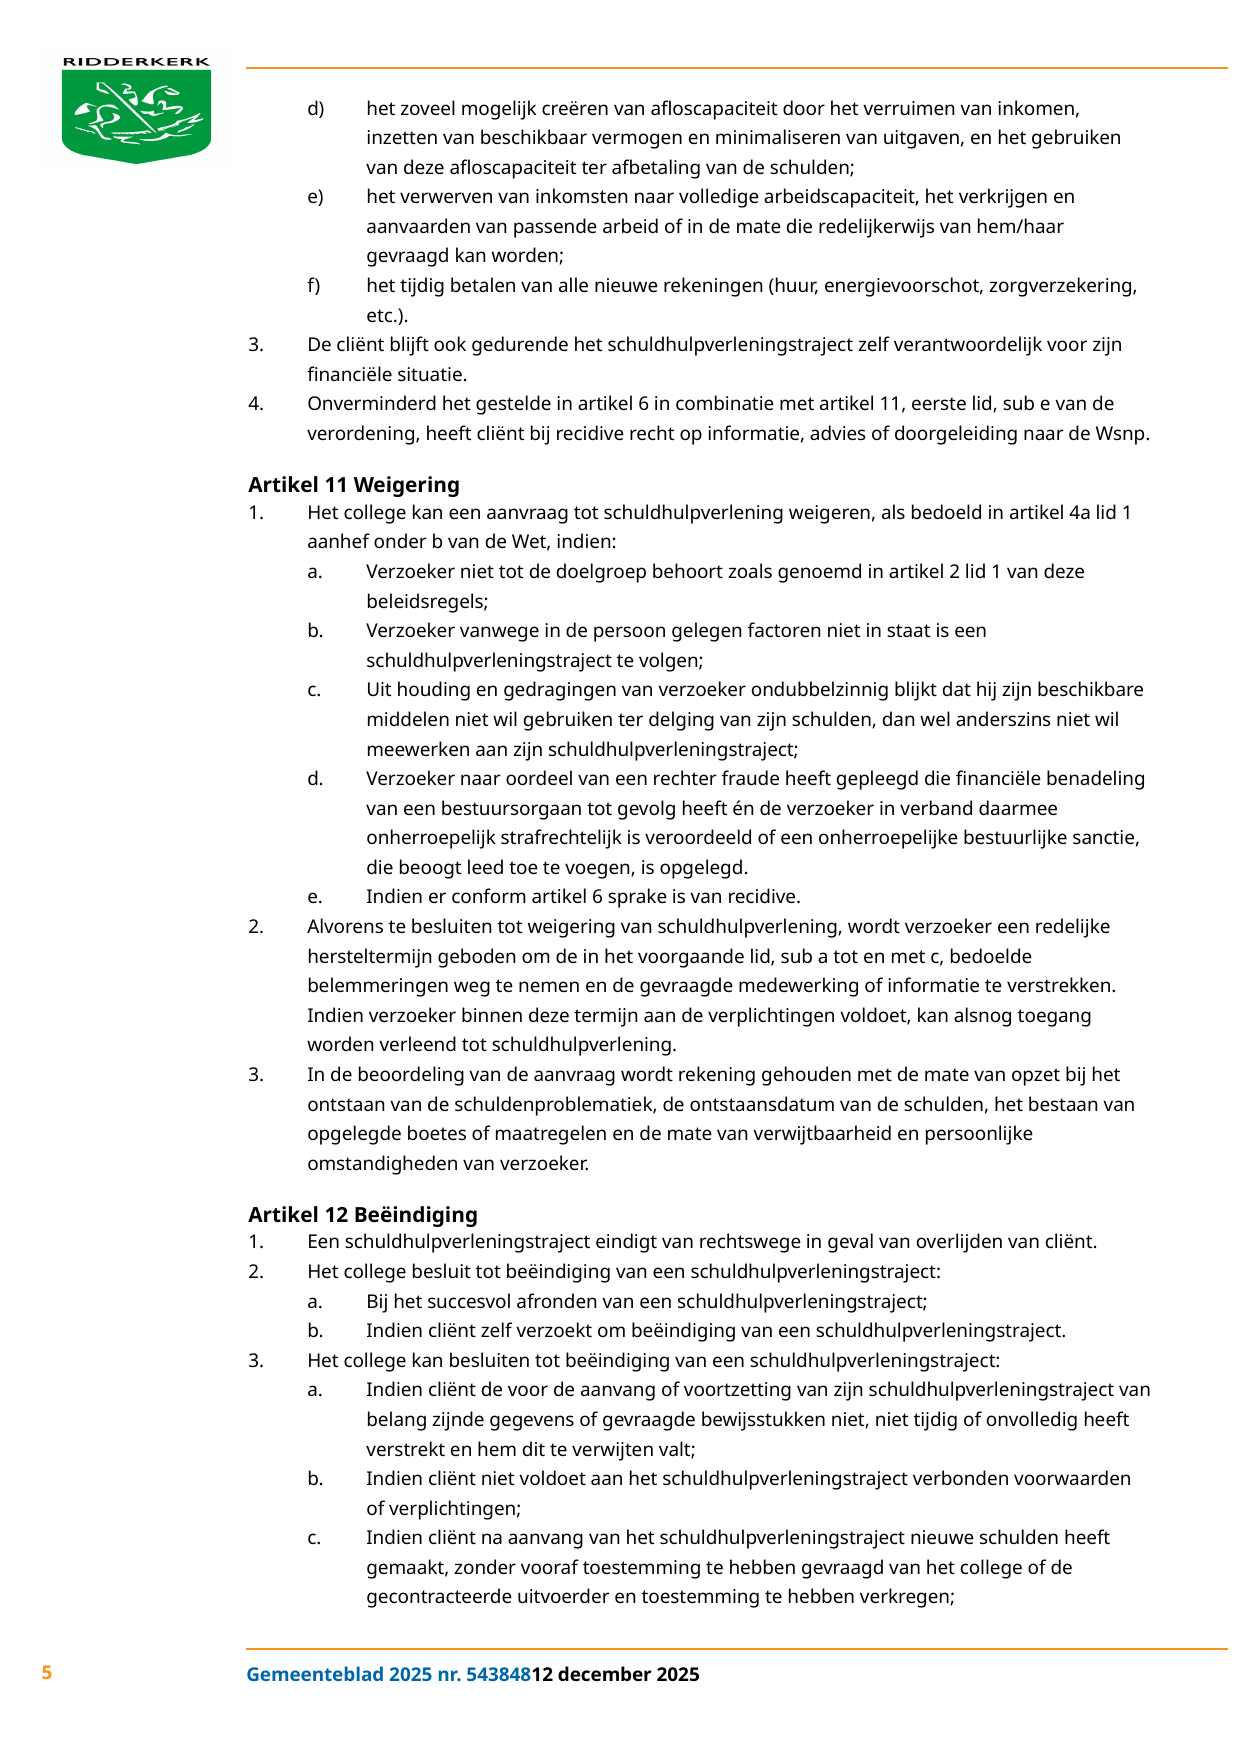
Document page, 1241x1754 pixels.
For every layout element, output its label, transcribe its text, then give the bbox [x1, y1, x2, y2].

text Artikel 12 Beëindiging [248, 1200, 1152, 1229]
list Onverminderd het gestelde in artikel 6 in combinatie met artikel 11, eerste lid, sub e van de verordening, heeft cliënt bij recidive recht op informatie, advies of doorgeleiding naar de Wsnp. [248, 391, 1152, 446]
list Indien cliënt zelf verzoekt om beëindiging van een schuldhulpverleningstraject. [307, 1317, 1152, 1343]
list De cliënt blijft ook gedurende het schuldhulpverleningstraject zelf verantwoordelijk voor zijn financiële situatie. [248, 331, 1152, 387]
list het zoveel mogelijk creëren van afloscapaciteit door het verruimen van inkomen, inzetten van beschikbaar vermogen en minimaliseren van uitgaven, en het gebruiken van deze afloscapaciteit ter afbetaling van de schulden; [307, 95, 1152, 180]
list Het college besluit tot beëindiging van een schuldhulpverleningstraject: [248, 1258, 1152, 1284]
list Verzoeker niet tot de doelgroep behoort zoals genoemd in artikel 2 lid 1 van deze beleidsregels; [307, 558, 1152, 613]
list Het college kan een aanvraag tot schuldhulpverlening weigeren, als bedoeld in artikel 4a lid 1 aanhef onder b van de Wet, indien: [248, 499, 1152, 554]
list Verzoeker vanwege in de persoon gelegen factoren niet in staat is een schuldhulpverleningstraject te volgen; [307, 617, 1152, 673]
list Verzoeker naar oordeel van een rechter fraude heeft gepleegd die financiële benadeling van een bestuursorgaan tot gevolg heeft én de verzoeker in verband daarmee onherroepelijk strafrechtelijk is veroordeeld of een onherroepelijke bestuurlijke sanctie, die beoogt leed toe te voegen, is opgelegd. [307, 765, 1152, 880]
list Een schuldhulpverleningstraject eindigt van rechtswege in geval van overlijden van cliënt. [248, 1229, 1152, 1254]
list Uit houding en gedragingen van verzoeker ondubbelzinnig blijkt dat hij zijn beschikbare middelen niet wil gebruiken ter delging van zijn schulden, dan wel anderszins niet wil meewerken aan zijn schuldhulpverleningstraject; [307, 677, 1152, 761]
list Indien cliënt na aanvang van het schuldhulpverleningstraject nieuwe schulden heeft gemaakt, zonder vooraf toestemming te hebben gevraagd van het college of de gecontracteerde uitvoerder en toestemming te hebben verkregen; [307, 1524, 1152, 1609]
list het verwerven van inkomsten naar volledige arbeidscapaciteit, het verkrijgen en aanvaarden van passende arbeid of in de mate die redelijkerwijs van hem/haar gevraagd kan worden; [307, 183, 1152, 268]
text Artikel 11 Weigering [248, 471, 1152, 499]
picture [41, 47, 231, 172]
list Indien er conform artikel 6 sprake is van recidive. [307, 884, 1152, 909]
list Alvorens te besluiten tot weigering van schuldhulpverlening, wordt verzoeker een redelijke hersteltermijn geboden om de in het voorgaande lid, sub a tot en met c, bedoelde belemmeringen weg te nemen en de gevraagde medewerking of informatie te verstrekken. Indien verzoeker binnen deze termijn aan de verplichtingen voldoet, kan alsnog toegang worden verleend tot schuldhulpverlening. [248, 913, 1152, 1057]
list Indien cliënt niet voldoet aan het schuldhulpverleningstraject verbonden voorwaarden of verplichtingen; [307, 1465, 1152, 1521]
list Bij het succesvol afronden van een schuldhulpverleningstraject; [307, 1288, 1152, 1314]
list het tijdig betalen van alle nieuwe rekeningen (huur, energievoorschot, zorgverzekering, etc.). [307, 272, 1152, 328]
list Indien cliënt de voor de aanvang of voortzetting van zijn schuldhulpverleningstraject van belang zijnde gegevens of gevraagde bewijsstukken niet, niet tijdig of onvolledig heeft verstrekt en hem dit te verwijten valt; [307, 1377, 1152, 1462]
list In de beoordeling van de aanvraag wordt rekening gehouden met de mate van opzet bij het ontstaan van de schuldenproblematiek, de ontstaansdatum van de schulden, het bestaan van opgelegde boetes of maatregelen en de mate van verwijtbaarheid en persoonlijke omstandigheden van verzoeker. [248, 1061, 1152, 1176]
list Het college kan besluiten tot beëindiging van een schuldhulpverleningstraject: [248, 1347, 1152, 1373]
